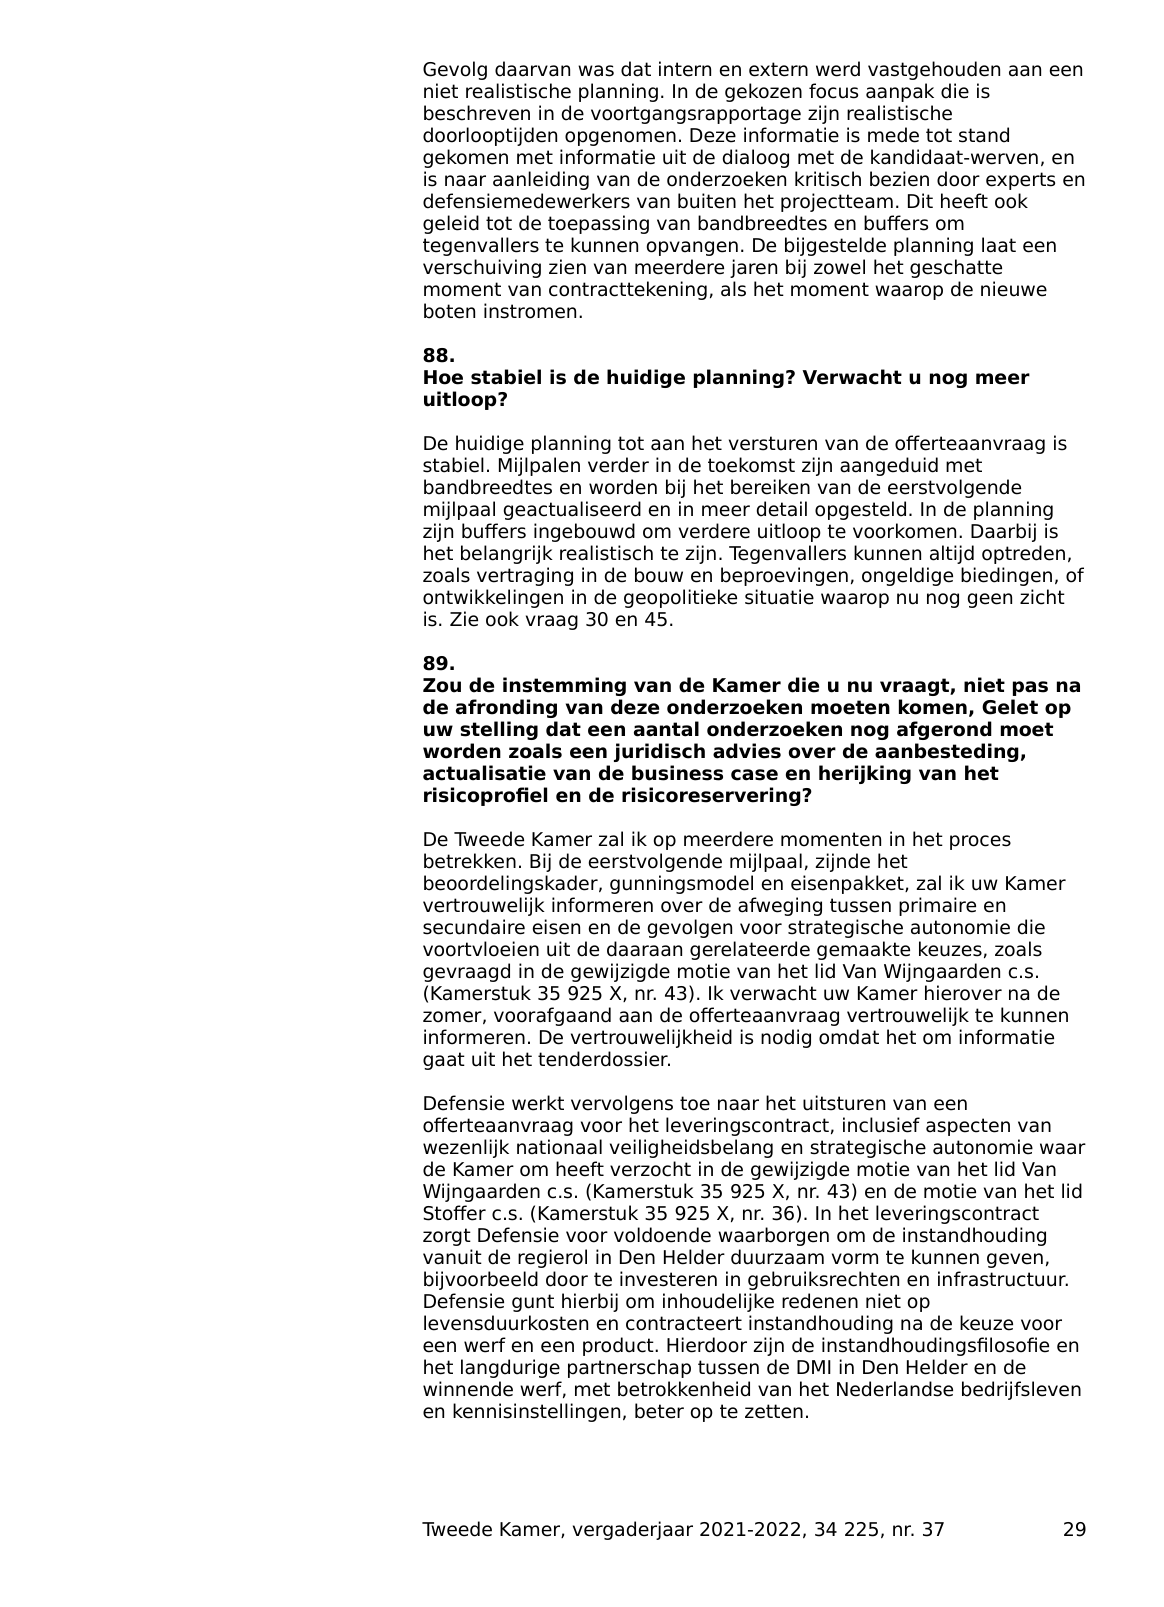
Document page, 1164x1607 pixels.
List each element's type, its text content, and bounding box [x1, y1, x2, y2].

text Defensie werkt vervolgens toe naar het uitsturen van een offerteaanvraag voor het leveringscontract, inclusief aspecten van wezenlijk nationaal veiligheidsbelang en strategische autonomie waar de Kamer om heeft verzocht in de gewijzigde motie van het lid Van Wijngaarden c.s. (Kamerstuk 35 925 X, nr. 43) en de motie van het lid Stoffer c.s. (Kamerstuk 35 925 X, nr. 36). In het leveringscontract zorgt Defensie voor voldoende waarborgen om de instandhouding vanuit de regierol in Den Helder duurzaam vorm te kunnen geven, bijvoorbeeld door te investeren in gebruiksrechten en infrastructuur. Defensie gunt hierbij om inhoudelijke redenen niet op levensduurkosten en contracteert instandhouding na de keuze voor een werf en een product. Hierdoor zijn de instandhoudingsfilosofie en het langdurige partnerschap tussen de DMI in Den Helder en de winnende werf, met betrokkenheid van het Nederlandse bedrijfsleven en kennisinstellingen, beter op te zetten. [422, 1093, 1087, 1423]
text Zou de instemming van de Kamer die u nu vraagt, niet pas na de afronding van deze onderzoeken moeten komen, Gelet op uw stelling dat een aantal onderzoeken nog afgerond moet worden zoals een juridisch advies over de aanbesteding, actualisatie van de business case en herijking van het risicoprofiel en de risicoreservering? [422, 675, 1087, 807]
text 89. [422, 653, 1087, 675]
text Gevolg daarvan was dat intern en extern werd vastgehouden aan een niet realistische planning. In de gekozen focus aanpak die is beschreven in de voortgangsrapportage zijn realistische doorlooptijden opgenomen. Deze informatie is mede tot stand gekomen met informatie uit de dialoog met de kandidaat-werven, en is naar aanleiding van de onderzoeken kritisch bezien door experts en defensiemedewerkers van buiten het projectteam. Dit heeft ook geleid tot de toepassing van bandbreedtes en buffers om tegenvallers te kunnen opvangen. De bijgestelde planning laat een verschuiving zien van meerdere jaren bij zowel het geschatte moment van contracttekening, als het moment waarop de nieuwe boten instromen. [422, 59, 1087, 323]
text De Tweede Kamer zal ik op meerdere momenten in het proces betrekken. Bij de eerstvolgende mijlpaal, zijnde het beoordelingskader, gunningsmodel en eisenpakket, zal ik uw Kamer vertrouwelijk informeren over de afweging tussen primaire en secundaire eisen en de gevolgen voor strategische autonomie die voortvloeien uit de daaraan gerelateerde gemaakte keuzes, zoals gevraagd in de gewijzigde motie van het lid Van Wijngaarden c.s. (Kamerstuk 35 925 X, nr. 43). Ik verwacht uw Kamer hierover na de zomer, voorafgaand aan de offerteaanvraag vertrouwelijk te kunnen informeren. De vertrouwelijkheid is nodig omdat het om informatie gaat uit het tenderdossier. [422, 829, 1087, 1071]
text De huidige planning tot aan het versturen van de offerteaanvraag is stabiel. Mijlpalen verder in de toekomst zijn aangeduid met bandbreedtes en worden bij het bereiken van de eerstvolgende mijlpaal geactualiseerd en in meer detail opgesteld. In de planning zijn buffers ingebouwd om verdere uitloop te voorkomen. Daarbij is het belangrijk realistisch te zijn. Tegenvallers kunnen altijd optreden, zoals vertraging in de bouw en beproevingen, ongeldige biedingen, of ontwikkelingen in de geopolitieke situatie waarop nu nog geen zicht is. Zie ook vraag 30 en 45. [422, 433, 1087, 631]
text 88. [422, 345, 1087, 367]
text Hoe stabiel is de huidige planning? Verwacht u nog meer uitloop? [422, 367, 1087, 411]
